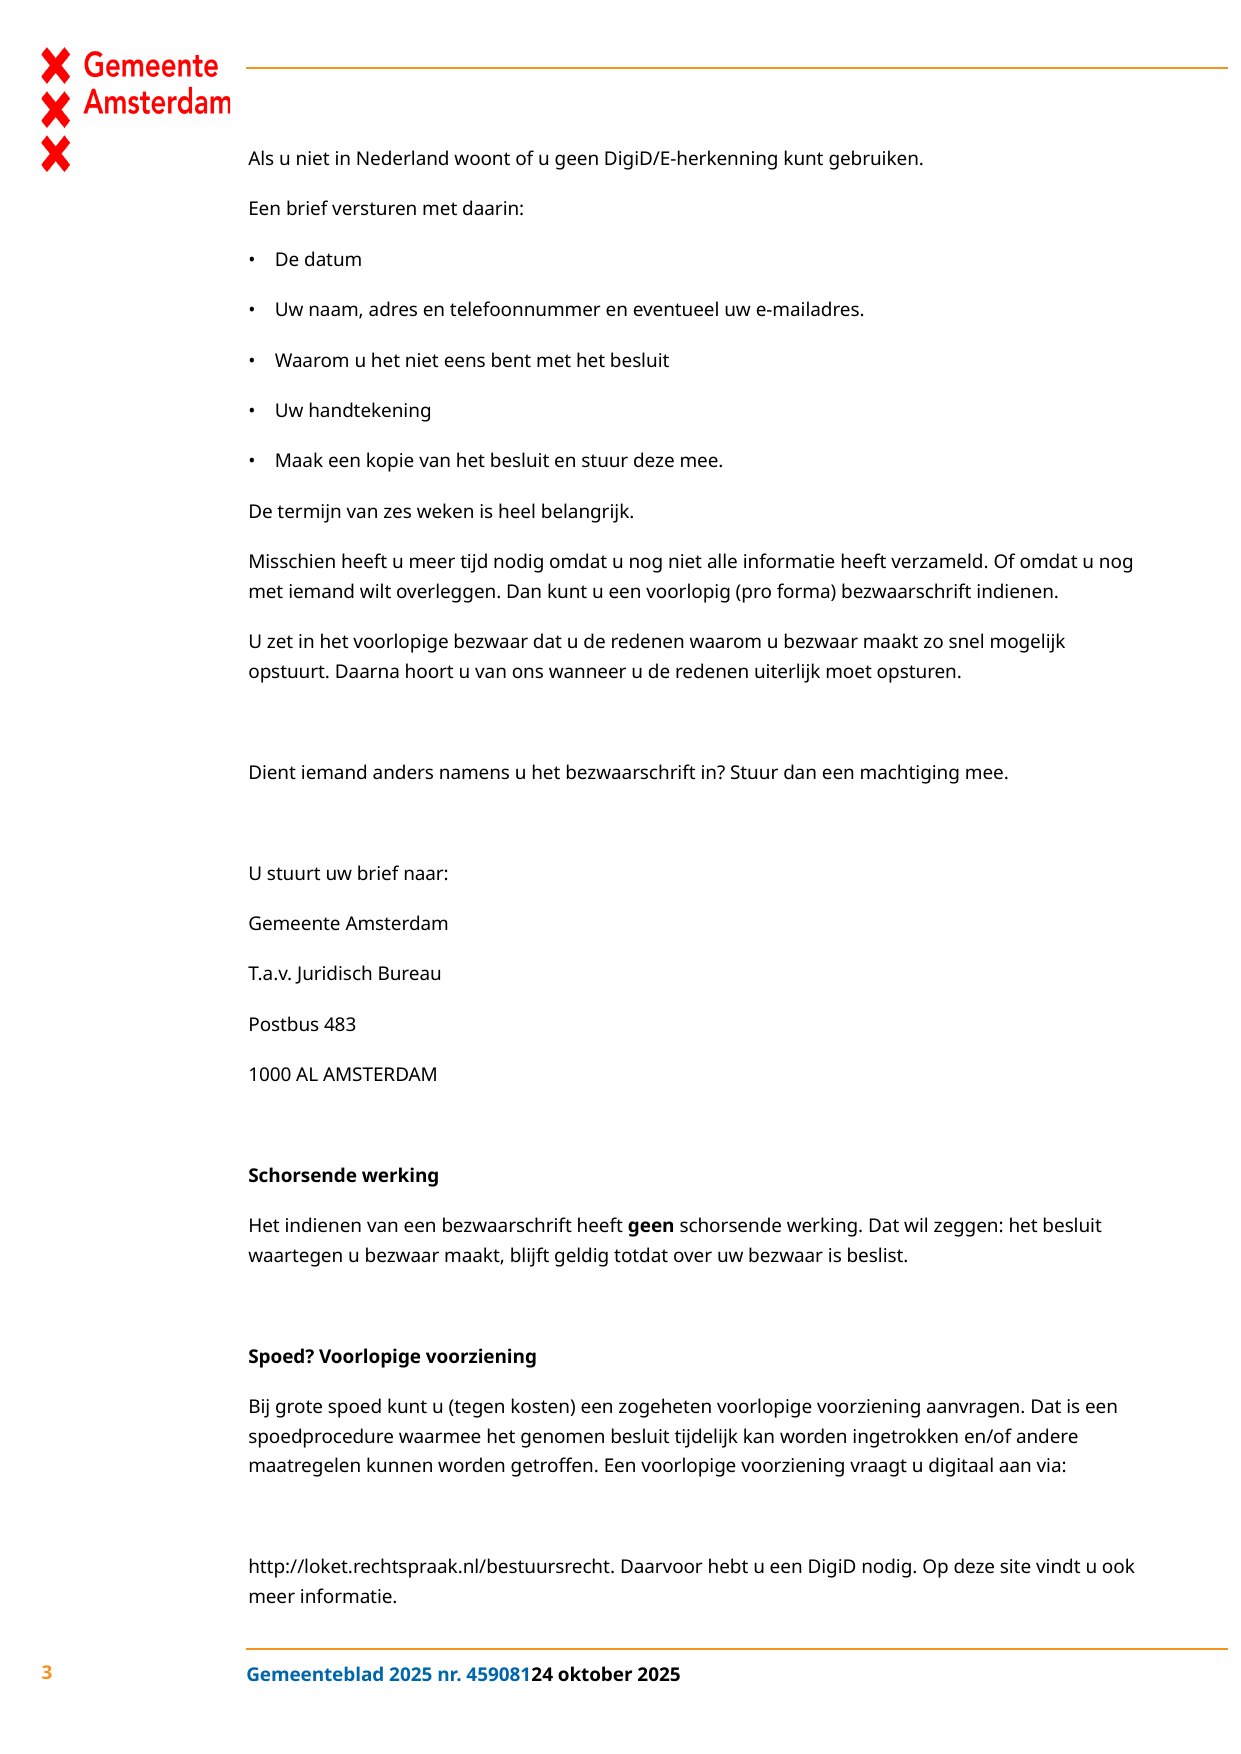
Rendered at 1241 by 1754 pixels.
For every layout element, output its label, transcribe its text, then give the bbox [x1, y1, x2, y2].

picture [41, 47, 231, 172]
text • Uw handtekening [248, 397, 1152, 423]
text De termijn van zes weken is heel belangrijk. [248, 498, 1152, 524]
text Dient iemand anders namens u het bezwaarschrift in? Stuur dan een machtiging mee. [248, 759, 1152, 785]
text 1000 AL AMSTERDAM [248, 1061, 1152, 1087]
text Spoed? Voorlopige voorziening [248, 1343, 1152, 1369]
text • Uw naam, adres en telefoonnummer en eventueel uw e-mailadres. [248, 296, 1152, 322]
text U stuurt uw brief naar: [248, 860, 1152, 886]
text • Waarom u het niet eens bent met het besluit [248, 347, 1152, 373]
text Postbus 483 [248, 1011, 1152, 1037]
text Bij grote spoed kunt u (tegen kosten) een zogeheten voorlopige voorziening aanvragen. Dat is een spoedprocedure waarmee het genomen besluit tijdelijk kan worden ingetrokken en/of andere maatregelen kunnen worden getroffen. Een voorlopige voorziening vraagt u digitaal aan via: [248, 1393, 1152, 1478]
text http://loket.rechtspraak.nl/bestuursrecht. Daarvoor hebt u een DigiD nodig. Op deze site vindt u ook meer informatie. [248, 1553, 1152, 1609]
text • Maak een kopie van het besluit en stuur deze mee. [248, 448, 1152, 473]
text Als u niet in Nederland woont of u geen DigiD/E-herkenning kunt gebruiken. [248, 145, 1152, 171]
text T.a.v. Juridisch Bureau [248, 961, 1152, 986]
text Schorsende werking [248, 1162, 1152, 1188]
text Een brief versturen met daarin: [248, 196, 1152, 221]
text U zet in het voorlopige bezwaar dat u de redenen waarom u bezwaar maakt zo snel mogelijk opstuurt. Daarna hoort u van ons wanneer u de redenen uiterlijk moet opsturen. [248, 628, 1152, 684]
text • De datum [248, 246, 1152, 272]
text Gemeente Amsterdam [248, 910, 1152, 936]
text Misschien heeft u meer tijd nodig omdat u nog niet alle informatie heeft verzameld. Of omdat u nog met iemand wilt overleggen. Dan kunt u een voorlopig (pro forma) bezwaarschrift indienen. [248, 548, 1152, 604]
text Het indienen van een bezwaarschrift heeft geen schorsende werking. Dat wil zeggen: het besluit waartegen u bezwaar maakt, blijft geldig totdat over uw bezwaar is beslist. [248, 1213, 1152, 1268]
